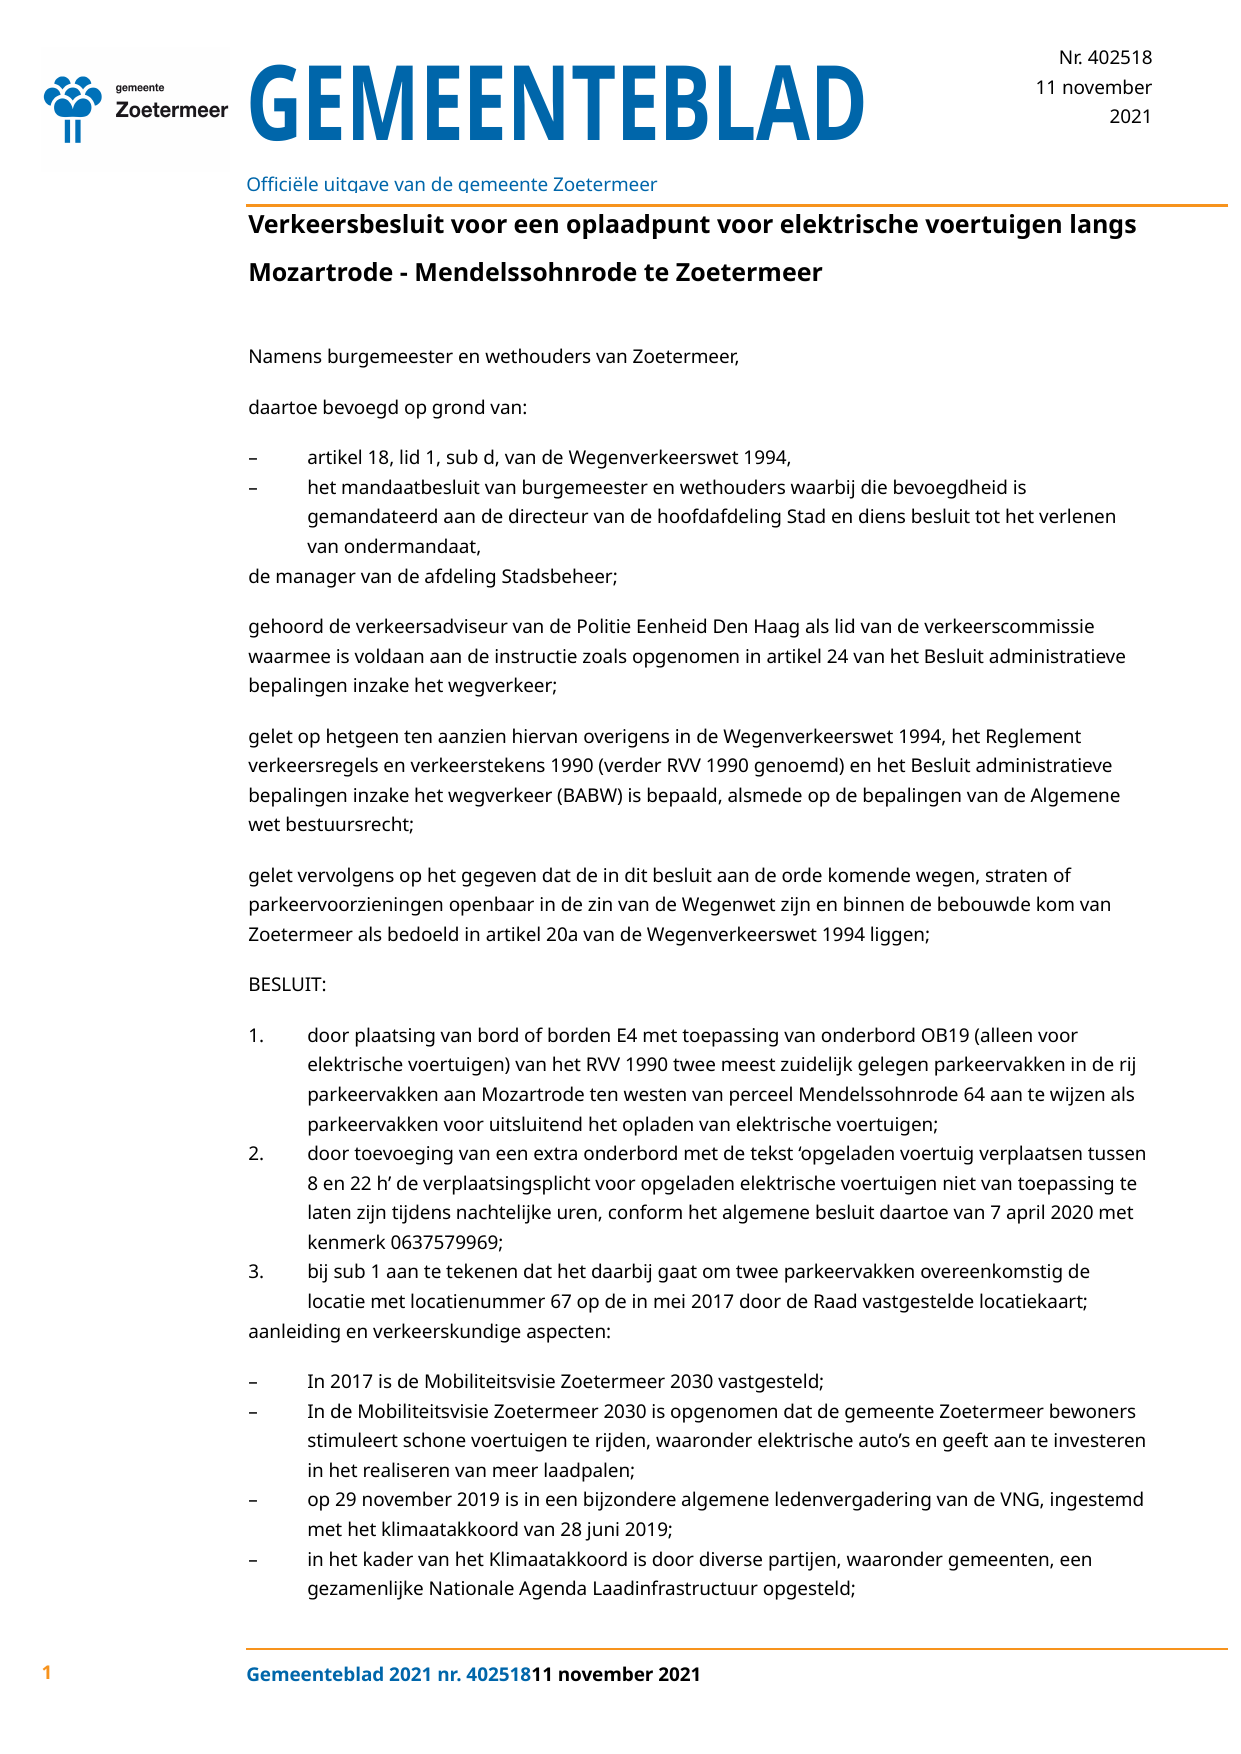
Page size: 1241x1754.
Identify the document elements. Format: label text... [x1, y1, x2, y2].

text Namens burgemeester en wethouders van Zoetermeer, [248, 344, 1152, 369]
list op 29 november 2019 is in een bijzondere algemene ledenvergadering van de VNG, ingestemd met het klimaatakkoord van 28 juni 2019; [248, 1487, 1152, 1542]
text gehoord de verkeersadviseur van de Politie Eenheid Den Haag als lid van de verkeerscommissie waarmee is voldaan aan de instructie zoals opgenomen in artikel 24 van het Besluit administratieve bepalingen inzake het wegverkeer; [248, 613, 1152, 698]
text Verkeersbesluit voor een oplaadpunt voor elektrische voertuigen langs Mozartrode - Mendelssohnrode te Zoetermeer [248, 207, 1152, 288]
list bij sub 1 aan te tekenen dat het daarbij gaat om twee parkeervakken overeenkomstig de locatie met locatienummer 67 op de in mei 2017 door de Raad vastgestelde locatiekaart; [248, 1259, 1152, 1314]
list In de Mobiliteitsvisie Zoetermeer 2030 is opgenomen dat de gemeente Zoetermeer bewoners stimuleert schone voertuigen te rijden, waaronder elektrische auto’s en geeft aan te investeren in het realiseren van meer laadpalen; [248, 1398, 1152, 1483]
text de manager van de afdeling Stadsbeheer; [248, 563, 1152, 588]
list door plaatsing van bord of borden E4 met toepassing van onderbord OB19 (alleen voor elektrische voertuigen) van het RVV 1990 twee meest zuidelijk gelegen parkeervakken in de rij parkeervakken aan Mozartrode ten westen van perceel Mendelssohnrode 64 aan te wijzen als parkeervakken voor uitsluitend het opladen van elektrische voertuigen; [248, 1022, 1152, 1136]
text aanleiding en verkeerskundige aspecten: [248, 1318, 1152, 1343]
list het mandaatbesluit van burgemeester en wethouders waarbij die bevoegdheid is gemandateerd aan de directeur van de hoofdafdeling Stad en diens besluit tot het verlenen van ondermandaat, [248, 474, 1152, 559]
text daartoe bevoegd op grond van: [248, 394, 1152, 420]
text gelet vervolgens op het gegeven dat de in dit besluit aan de orde komende wegen, straten of parkeervoorzieningen openbaar in de zin van de Wegenwet zijn en binnen de bebouwde kom van Zoetermeer als bedoeld in artikel 20a van de Wegenverkeerswet 1994 liggen; [248, 862, 1152, 947]
list door toevoeging van een extra onderbord met de tekst ‘opgeladen voertuig verplaatsen tussen 8 en 22 h’ de verplaatsingsplicht voor opgeladen elektrische voertuigen niet van toepassing te laten zijn tijdens nachtelijke uren, conform het algemene besluit daartoe van 7 april 2020 met kenmerk 0637579969; [248, 1140, 1152, 1255]
text gelet op hetgeen ten aanzien hiervan overigens in de Wegenverkeerswet 1994, het Reglement verkeersregels en verkeerstekens 1990 (verder RVV 1990 genoemd) en het Besluit administratieve bepalingen inzake het wegverkeer (BABW) is bepaald, alsmede op de bepalingen van de Algemene wet bestuursrecht; [248, 723, 1152, 837]
list artikel 18, lid 1, sub d, van de Wegenverkeerswet 1994, [248, 444, 1152, 470]
text BESLUIT: [248, 972, 1152, 997]
picture [41, 47, 231, 172]
list In 2017 is de Mobiliteitsvisie Zoetermeer 2030 vastgesteld; [248, 1368, 1152, 1394]
list in het kader van het Klimaatakkoord is door diverse partijen, waaronder gemeenten, een gezamenlijke Nationale Agenda Laadinfrastructuur opgesteld; [248, 1546, 1152, 1601]
